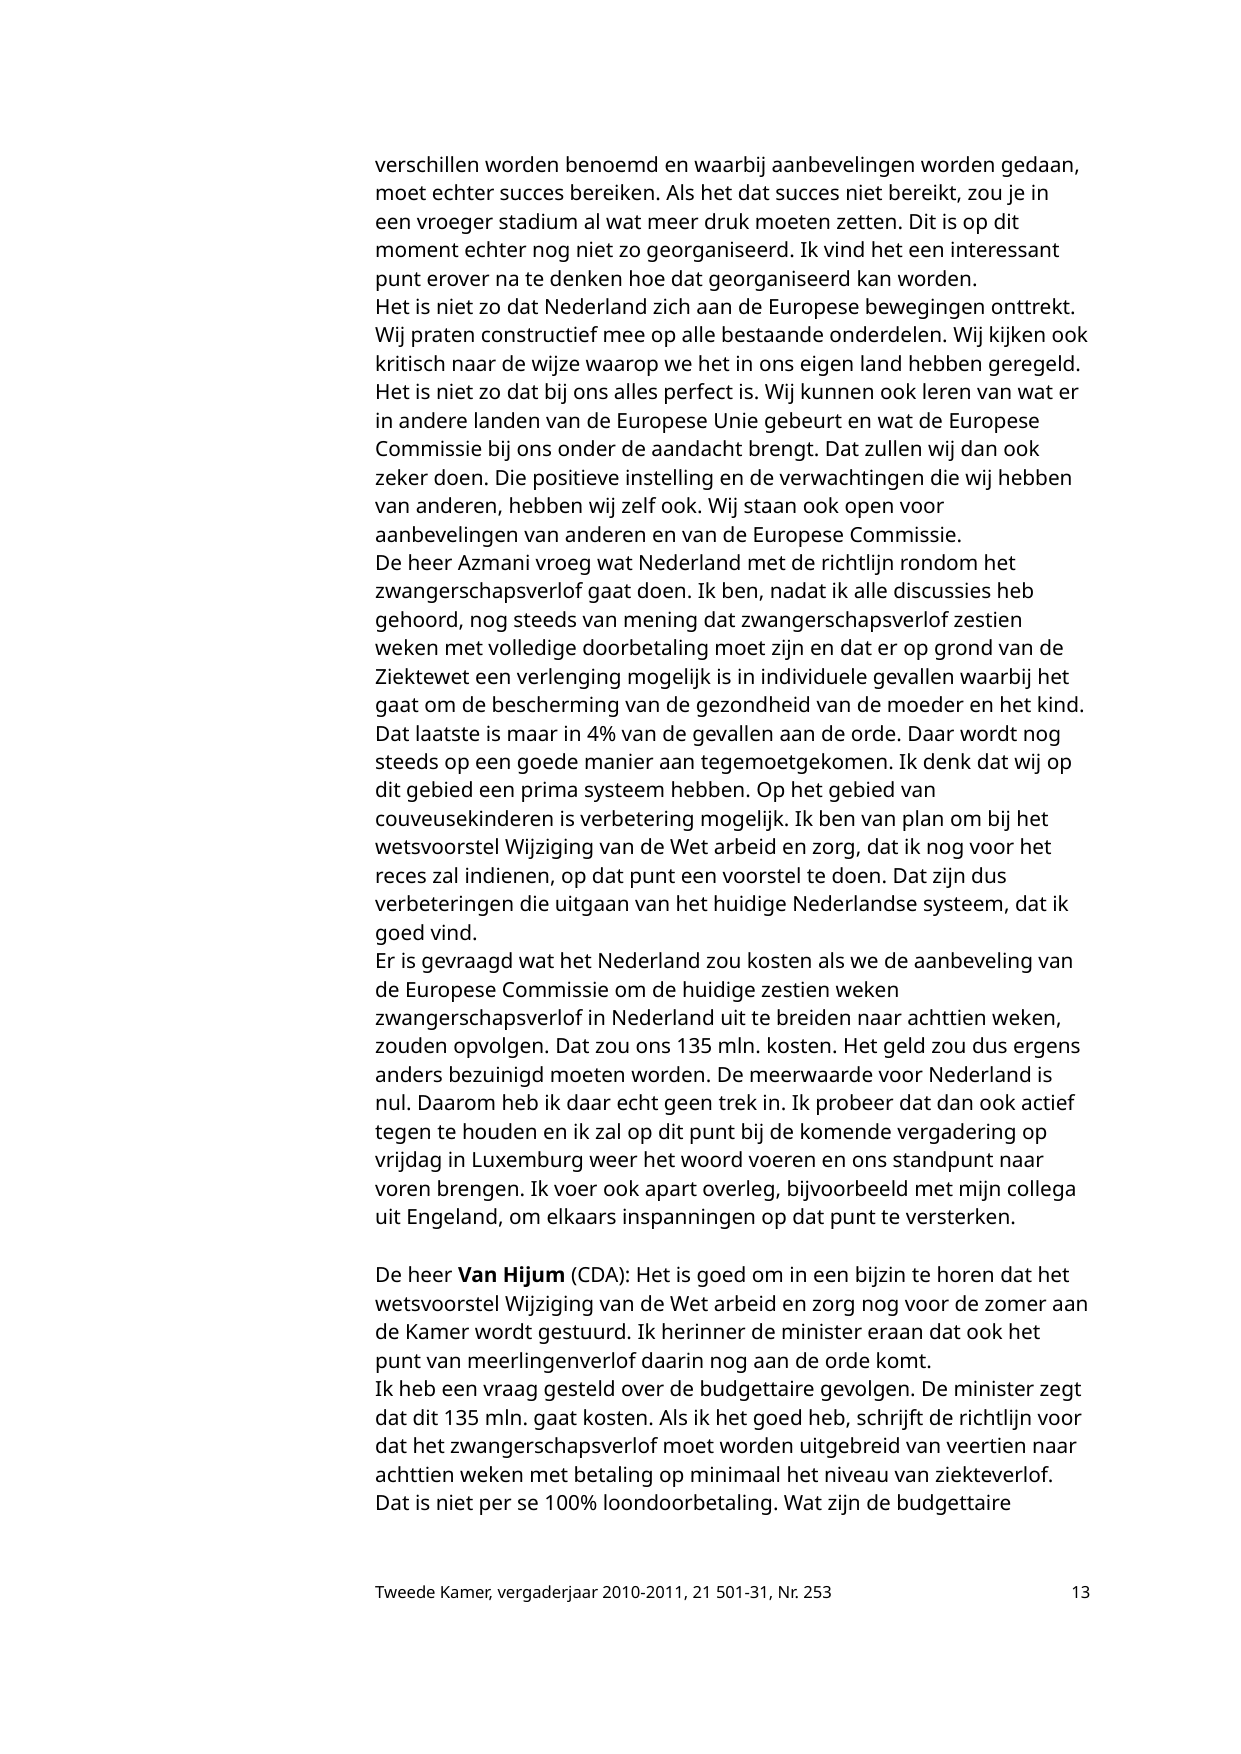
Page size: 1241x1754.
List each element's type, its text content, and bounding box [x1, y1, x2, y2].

text De heer Azmani vroeg wat Nederland met de richtlijn rondom het zwangerschapsverlof gaat doen. Ik ben, nadat ik alle discussies heb gehoord, nog steeds van mening dat zwangerschapsverlof zestien weken met volledige doorbetaling moet zijn en dat er op grond van de Ziektewet een verlenging mogelijk is in individuele gevallen waarbij het gaat om de bescherming van de gezondheid van de moeder en het kind. Dat laatste is maar in 4% van de gevallen aan de orde. Daar wordt nog steeds op een goede manier aan tegemoetgekomen. Ik denk dat wij op dit gebied een prima systeem hebben. Op het gebied van couveusekinderen is verbetering mogelijk. Ik ben van plan om bij het wetsvoorstel Wijziging van de Wet arbeid en zorg, dat ik nog voor het reces zal indienen, op dat punt een voorstel te doen. Dat zijn dus verbeteringen die uitgaan van het huidige Nederlandse systeem, dat ik goed vind. [375, 548, 1090, 946]
text Het is niet zo dat Nederland zich aan de Europese bewegingen onttrekt. Wij praten constructief mee op alle bestaande onderdelen. Wij kijken ook kritisch naar de wijze waarop we het in ons eigen land hebben geregeld. Het is niet zo dat bij ons alles perfect is. Wij kunnen ook leren van wat er in andere landen van de Europese Unie gebeurt en wat de Europese Commissie bij ons onder de aandacht brengt. Dat zullen wij dan ook zeker doen. Die positieve instelling en de verwachtingen die wij hebben van anderen, hebben wij zelf ook. Wij staan ook open voor aanbevelingen van anderen en van de Europese Commissie. [375, 292, 1090, 548]
text De heer Van Hijum (CDA): Het is goed om in een bijzin te horen dat het wetsvoorstel Wijziging van de Wet arbeid en zorg nog voor de zomer aan de Kamer wordt gestuurd. Ik herinner de minister eraan dat ook het punt van meerlingenverlof daarin nog aan de orde komt. [375, 1261, 1090, 1374]
text Ik heb een vraag gesteld over de budgettaire gevolgen. De minister zegt dat dit 135 mln. gaat kosten. Als ik het goed heb, schrijft de richtlijn voor dat het zwangerschapsverlof moet worden uitgebreid van veertien naar achttien weken met betaling op minimaal het niveau van ziekteverlof. Dat is niet per se 100% loondoorbetaling. Wat zijn de budgettaire [375, 1374, 1090, 1517]
text Er is gevraagd wat het Nederland zou kosten als we de aanbeveling van de Europese Commissie om de huidige zestien weken zwangerschapsverlof in Nederland uit te breiden naar achttien weken, zouden opvolgen. Dat zou ons 135 mln. kosten. Het geld zou dus ergens anders bezuinigd moeten worden. De meerwaarde voor Nederland is nul. Daarom heb ik daar echt geen trek in. Ik probeer dat dan ook actief tegen te houden en ik zal op dit punt bij de komende vergadering op vrijdag in Luxemburg weer het woord voeren en ons standpunt naar voren brengen. Ik voer ook apart overleg, bijvoorbeeld met mijn collega uit Engeland, om elkaars inspanningen op dat punt te versterken. [375, 946, 1090, 1231]
text verschillen worden benoemd en waarbij aanbevelingen worden gedaan, moet echter succes bereiken. Als het dat succes niet bereikt, zou je in een vroeger stadium al wat meer druk moeten zetten. Dit is op dit moment echter nog niet zo georganiseerd. Ik vind het een interessant punt erover na te denken hoe dat georganiseerd kan worden. [375, 150, 1090, 292]
